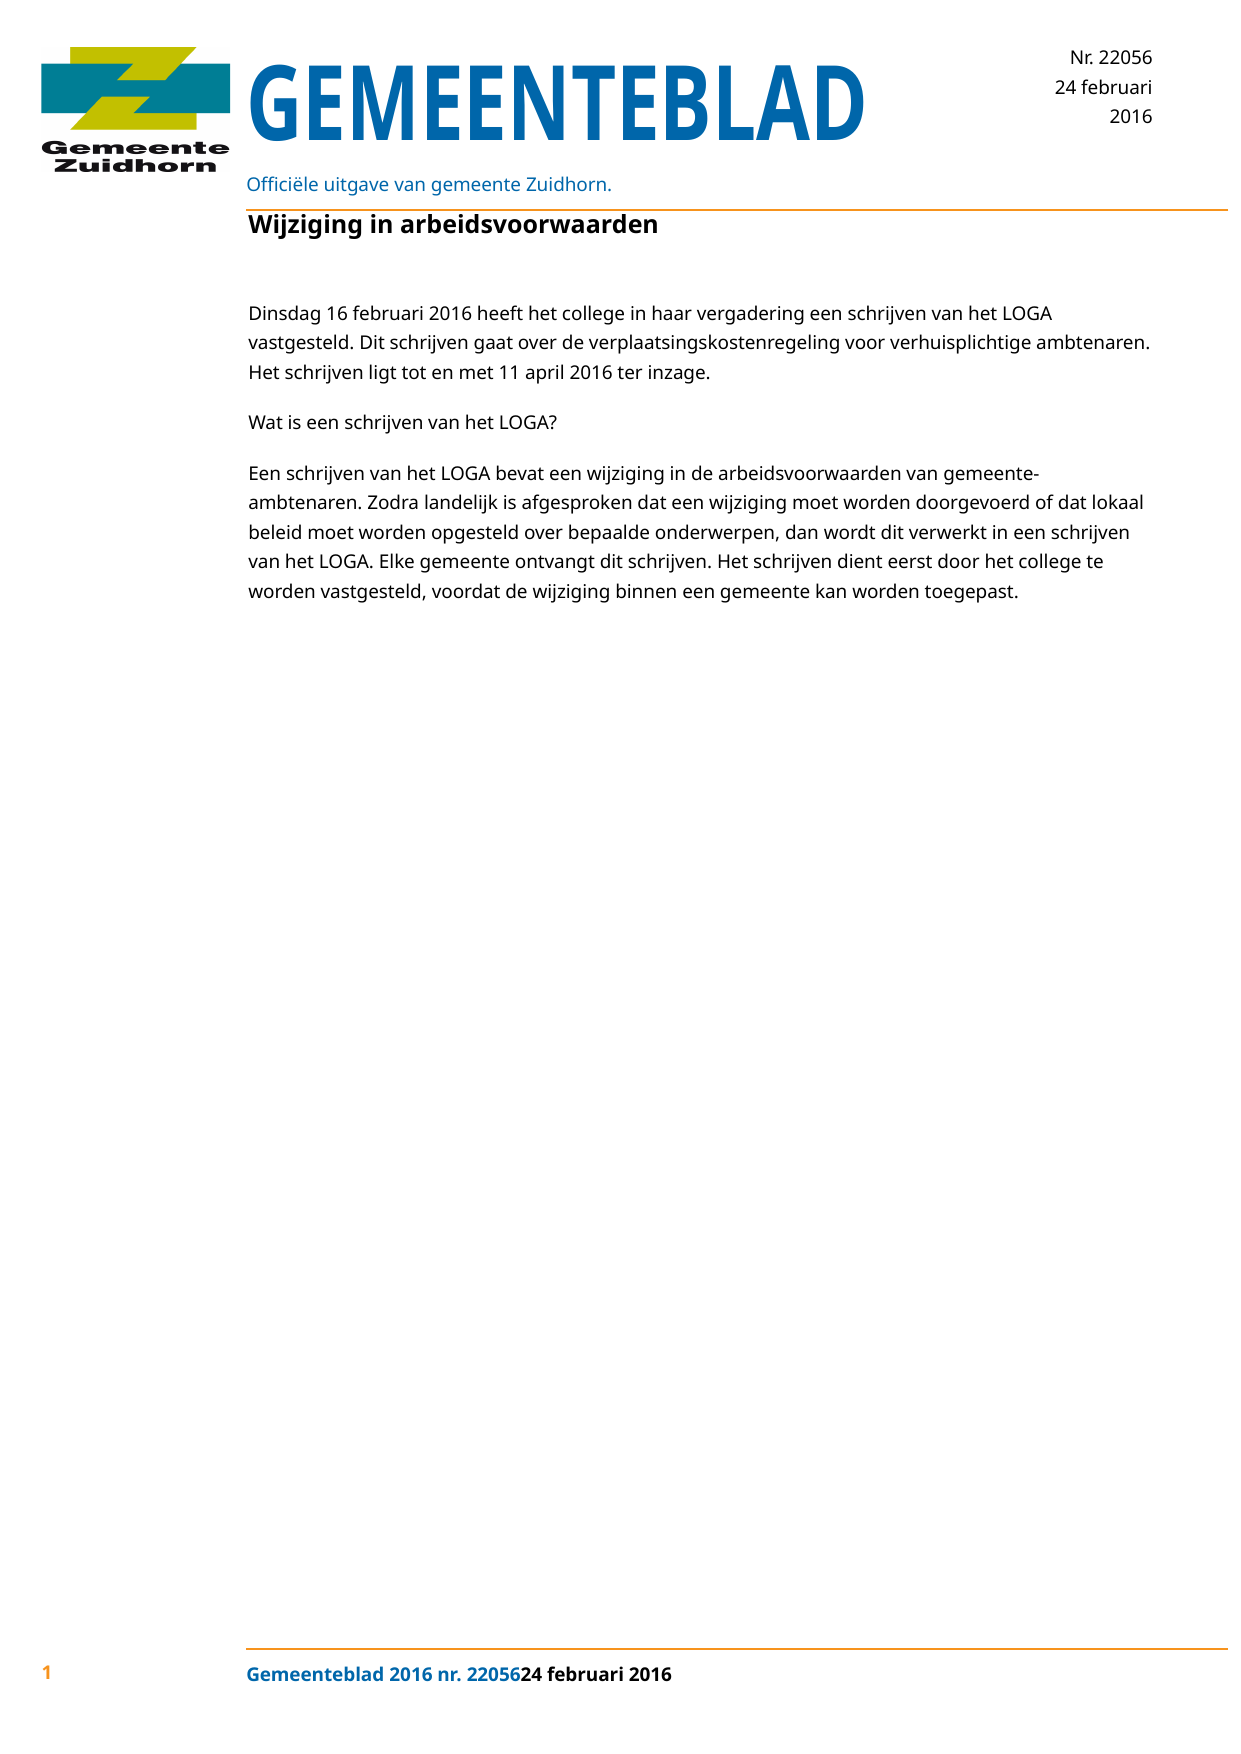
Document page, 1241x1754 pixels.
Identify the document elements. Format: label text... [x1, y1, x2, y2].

text Een schrijven van het LOGA bevat een wijziging in de arbeidsvoorwaarden van gemeente- ambtenaren. Zodra landelijk is afgesproken dat een wijziging moet worden doorgevoerd of dat lokaal beleid moet worden opgesteld over bepaalde onderwerpen, dan wordt dit verwerkt in een schrijven van het LOGA. Elke gemeente ontvangt dit schrijven. Het schrijven dient eerst door het college te worden vastgesteld, voordat de wijziging binnen een gemeente kan worden toegepast. [248, 460, 1152, 604]
text Dinsdag 16 februari 2016 heeft het college in haar vergadering een schrijven van het LOGA vastgesteld. Dit schrijven gaat over de verplaatsingskostenregeling voor verhuisplichtige ambtenaren. Het schrijven ligt tot en met 11 april 2016 ter inzage. [248, 300, 1152, 385]
picture [41, 47, 231, 172]
text Wijziging in arbeidsvoorwaarden [248, 211, 1152, 241]
text Wat is een schrijven van het LOGA? [248, 409, 1152, 435]
